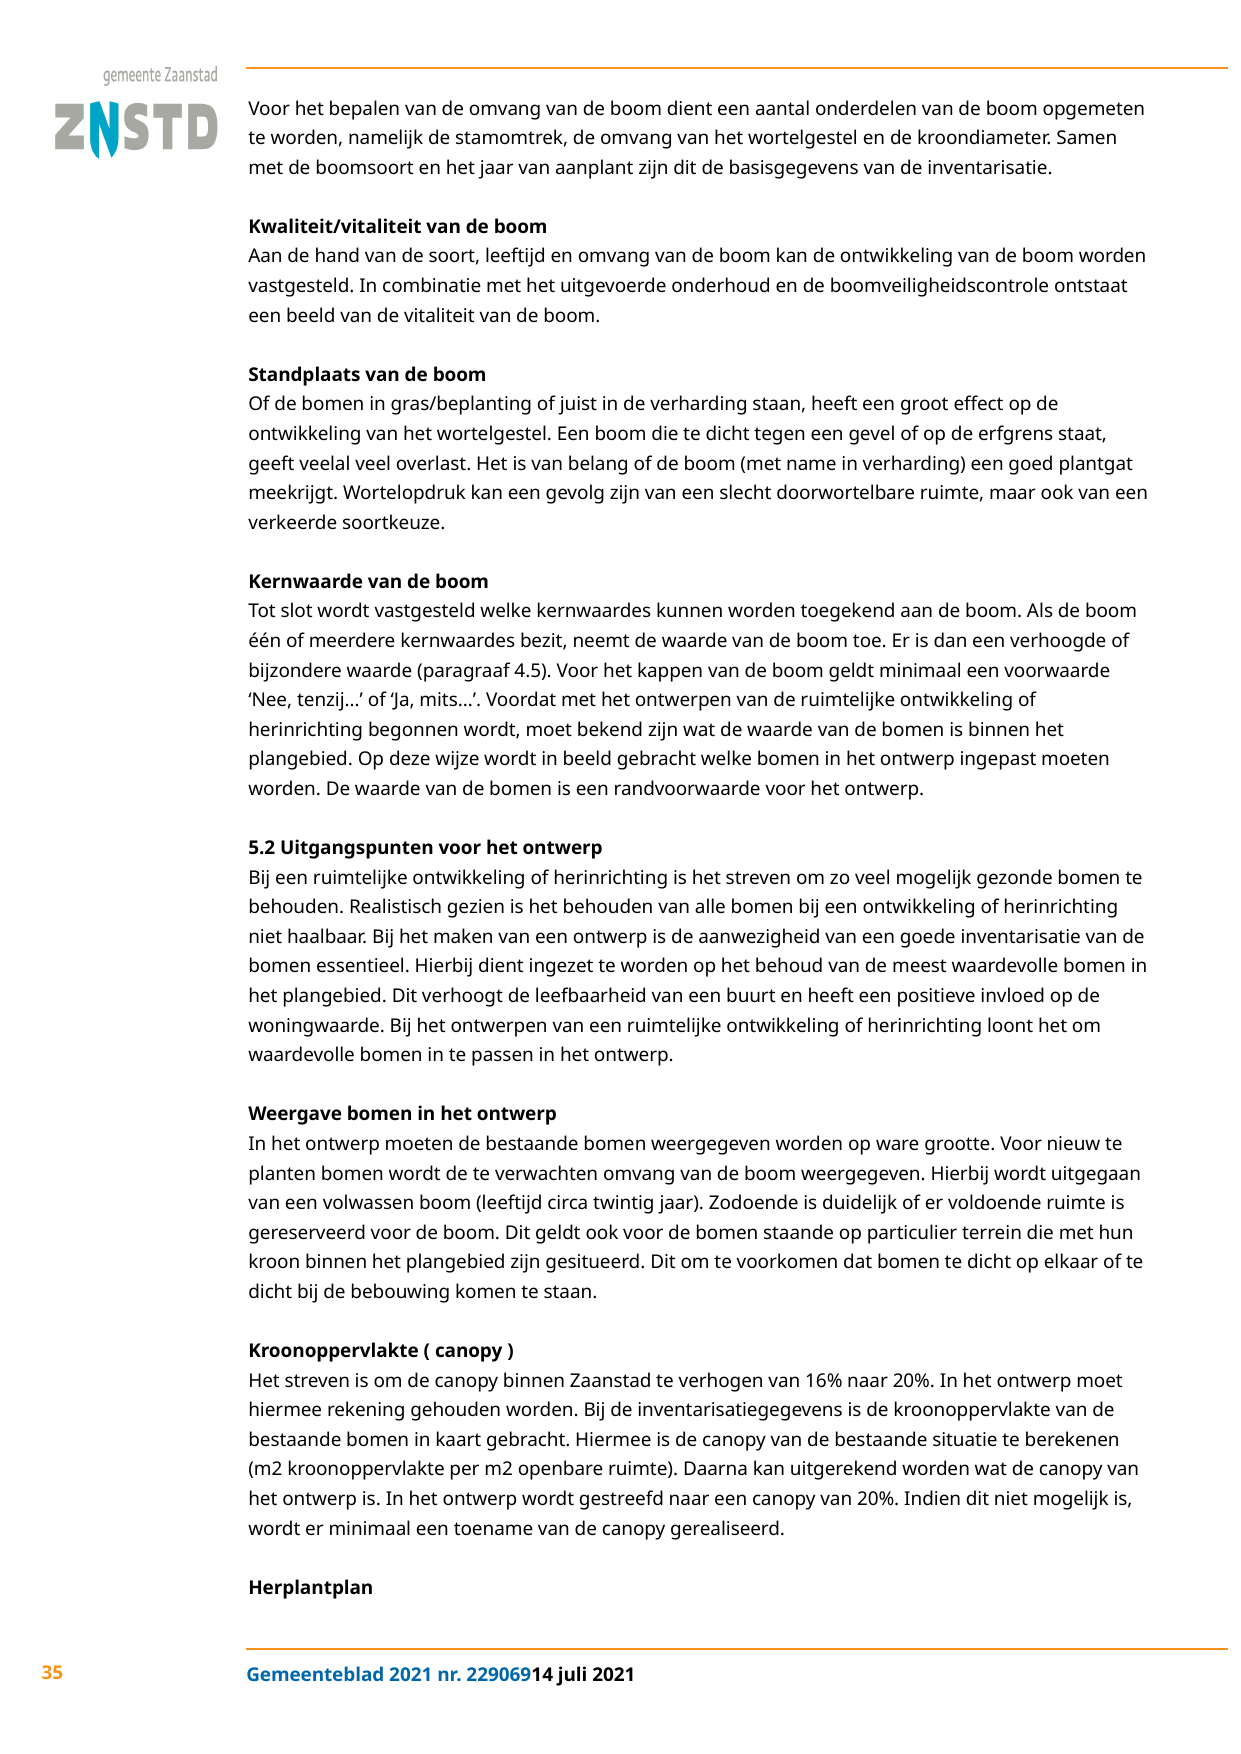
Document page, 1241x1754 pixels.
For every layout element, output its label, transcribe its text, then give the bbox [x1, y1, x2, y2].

text 5.2 Uitgangspunten voor het ontwerp [248, 834, 1152, 860]
text Tot slot wordt vastgesteld welke kernwaardes kunnen worden toegekend aan de boom. Als de boom één of meerdere kernwaardes bezit, neemt de waarde van de boom toe. Er is dan een verhoogde of bijzondere waarde (paragraaf 4.5). Voor het kappen van de boom geldt minimaal een voorwaarde ‘Nee, tenzij…’ of ‘Ja, mits…’. Voordat met het ontwerpen van de ruimtelijke ontwikkeling of herinrichting begonnen wordt, moet bekend zijn wat de waarde van de bomen is binnen het plangebied. Op deze wijze wordt in beeld gebracht welke bomen in het ontwerp ingepast moeten worden. De waarde van de bomen is een randvoorwaarde voor het ontwerp. [248, 598, 1152, 801]
text Aan de hand van de soort, leeftijd en omvang van de boom kan de ontwikkeling van de boom worden vastgesteld. In combinatie met het uitgevoerde onderhoud en de boomveiligheidscontrole ontstaat een beeld van de vitaliteit van de boom. [248, 243, 1152, 328]
text Kroonoppervlakte ( canopy ) [248, 1337, 1152, 1363]
text Bij een ruimtelijke ontwikkeling of herinrichting is het streven om zo veel mogelijk gezonde bomen te behouden. Realistisch gezien is het behouden van alle bomen bij een ontwikkeling of herinrichting niet haalbaar. Bij het maken van een ontwerp is de aanwezigheid van een goede inventarisatie van de bomen essentieel. Hierbij dient ingezet te worden op het behoud van de meest waardevolle bomen in het plangebied. Dit verhoogt de leefbaarheid van een buurt en heeft een positieve invloed op de woningwaarde. Bij het ontwerpen van een ruimtelijke ontwikkeling of herinrichting loont het om waardevolle bomen in te passen in het ontwerp. [248, 864, 1152, 1067]
picture [41, 47, 231, 172]
text Het streven is om de canopy binnen Zaanstad te verhogen van 16% naar 20%. In het ontwerp moet hiermee rekening gehouden worden. Bij de inventarisatiegegevens is de kroonoppervlakte van de bestaande bomen in kaart gebracht. Hiermee is de canopy van de bestaande situatie te berekenen (m2 kroonoppervlakte per m2 openbare ruimte). Daarna kan uitgerekend worden wat de canopy van het ontwerp is. In het ontwerp wordt gestreefd naar een canopy van 20%. Indien dit niet mogelijk is, wordt er minimaal een toename van de canopy gerealiseerd. [248, 1367, 1152, 1541]
text Weergave bomen in het ontwerp [248, 1101, 1152, 1126]
text Of de bomen in gras/beplanting of juist in de verharding staan, heeft een groot effect op de ontwikkeling van het wortelgestel. Een boom die te dicht tegen een gevel of op de erfgrens staat, geeft veelal veel overlast. Het is van belang of de boom (met name in verharding) een goed plantgat meekrijgt. Wortelopdruk kan een gevolg zijn van een slecht doorwortelbare ruimte, maar ook van een verkeerde soortkeuze. [248, 391, 1152, 535]
text Voor het bepalen van de omvang van de boom dient een aantal onderdelen van de boom opgemeten te worden, namelijk de stamomtrek, de omvang van het wortelgestel en de kroondiameter. Samen met de boomsoort en het jaar van aanplant zijn dit de basisgegevens van de inventarisatie. [248, 95, 1152, 180]
text Herplantplan [248, 1574, 1152, 1600]
text Standplaats van de boom [248, 361, 1152, 387]
text In het ontwerp moeten de bestaande bomen weergegeven worden op ware grootte. Voor nieuw te planten bomen wordt de te verwachten omvang van de boom weergegeven. Hierbij wordt uitgegaan van een volwassen boom (leeftijd circa twintig jaar). Zodoende is duidelijk of er voldoende ruimte is gereserveerd voor de boom. Dit geldt ook voor de bomen staande op particulier terrein die met hun kroon binnen het plangebied zijn gesitueerd. Dit om te voorkomen dat bomen te dicht op elkaar of te dicht bij de bebouwing komen te staan. [248, 1130, 1152, 1304]
text Kernwaarde van de boom [248, 568, 1152, 594]
text Kwaliteit/vitaliteit van de boom [248, 213, 1152, 239]
